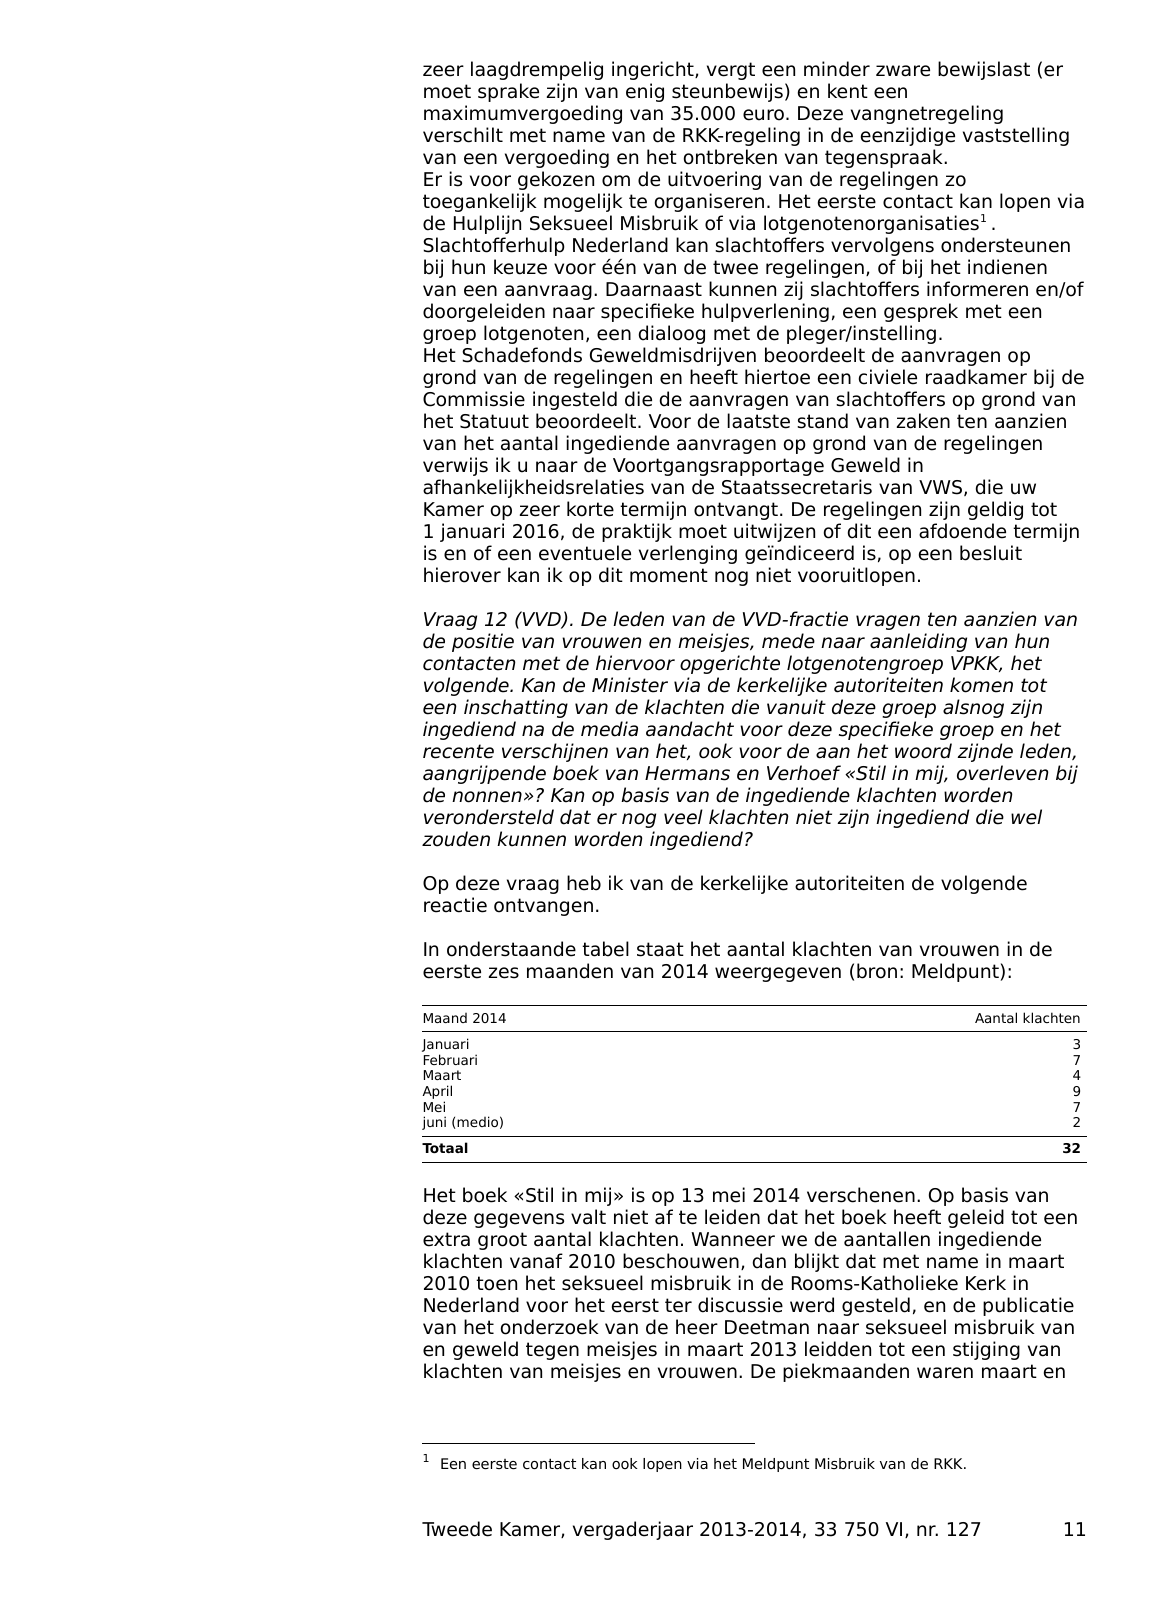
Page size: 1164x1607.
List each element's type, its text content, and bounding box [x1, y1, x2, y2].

text Vraag 12 (VVD). De leden van de VVD-fractie vragen ten aanzien van de positie van vrouwen en meisjes, mede naar aanleiding van hun contacten met de hiervoor opgerichte lotgenotengroep VPKK, het volgende. Kan de Minister via de kerkelijke autoriteiten komen tot een inschatting van de klachten die vanuit deze groep alsnog zijn ingediend na de media aandacht voor deze specifieke groep en het recente verschijnen van het, ook voor de aan het woord zijnde leden, aangrijpende boek van Hermans en Verhoef «Stil in mij, overleven bij de nonnen»? Kan op basis van de ingediende klachten worden verondersteld dat er nog veel klachten niet zijn ingediend die wel zouden kunnen worden ingediend? [422, 609, 1087, 851]
table_cell 3 [786, 1032, 1087, 1052]
text Een eerste contact kan ook lopen via het Meldpunt Misbruik van de RKK. [422, 1452, 1087, 1474]
text Op deze vraag heb ik van de kerkelijke autoriteiten de volgende reactie ontvangen. [422, 873, 1087, 917]
table_cell 7 [786, 1052, 1087, 1068]
table_cell 4 [786, 1068, 1087, 1084]
table_cell Maart [422, 1068, 786, 1084]
text Er is voor gekozen om de uitvoering van de regelingen zo toegankelijk mogelijk te organiseren. Het eerste contact kan lopen via de Hulplijn Seksueel Misbruik of via lotgenotenorganisaties. Slachtofferhulp Nederland kan slachtoffers vervolgens ondersteunen bij hun keuze voor één van de twee regelingen, of bij het indienen van een aanvraag. Daarnaast kunnen zij slachtoffers informeren en/of doorgeleiden naar specifieke hulpverlening, een gesprek met een groep lotgenoten, een dialoog met de pleger/instelling. [422, 169, 1087, 345]
text Het boek «Stil in mij» is op 13 mei 2014 verschenen. Op basis van deze gegevens valt niet af te leiden dat het boek heeft geleid tot een extra groot aantal klachten. Wanneer we de aantallen ingediende klachten vanaf 2010 beschouwen, dan blijkt dat met name in maart 2010 toen het seksueel misbruik in de Rooms-Katholieke Kerk in Nederland voor het eerst ter discussie werd gesteld, en de publicatie van het onderzoek van de heer Deetman naar seksueel misbruik van en geweld tegen meisjes in maart 2013 leidden tot een stijging van klachten van meisjes en vrouwen. De piekmaanden waren maart en [422, 1185, 1087, 1383]
table_cell Januari [422, 1032, 786, 1052]
text Het Schadefonds Geweldmisdrijven beoordeelt de aanvragen op grond van de regelingen en heeft hiertoe een civiele raadkamer bij de Commissie ingesteld die de aanvragen van slachtoffers op grond van het Statuut beoordeelt. Voor de laatste stand van zaken ten aanzien van het aantal ingediende aanvragen op grond van de regelingen verwijs ik u naar de Voortgangsrapportage Geweld in afhankelijkheidsrelaties van de Staatssecretaris van VWS, die uw Kamer op zeer korte termijn ontvangt. De regelingen zijn geldig tot 1 januari 2016, de praktijk moet uitwijzen of dit een afdoende termijn is en of een eventuele verlenging geïndiceerd is, op een besluit hierover kan ik op dit moment nog niet vooruitlopen. [422, 345, 1087, 587]
table_cell 32 [786, 1137, 1087, 1162]
table_cell Februari [422, 1052, 786, 1068]
table_cell April [422, 1084, 786, 1099]
table_cell 2 [786, 1115, 1087, 1136]
text In onderstaande tabel staat het aantal klachten van vrouwen in de eerste zes maanden van 2014 weergegeven (bron: Meldpunt): [422, 939, 1087, 983]
table_header Maand 2014 [422, 1006, 786, 1031]
table_cell Totaal [422, 1137, 786, 1162]
table_cell 7 [786, 1100, 1087, 1115]
table_cell Mei [422, 1100, 786, 1115]
table_header Aantal klachten [786, 1006, 1087, 1031]
text zeer laagdrempelig ingericht, vergt een minder zware bewijslast (er moet sprake zijn van enig steunbewijs) en kent een maximumvergoeding van 35.000 euro. Deze vangnetregeling verschilt met name van de RKK-regeling in de eenzijdige vaststelling van een vergoeding en het ontbreken van tegenspraak. [422, 59, 1087, 169]
table_cell juni (medio) [422, 1115, 786, 1136]
table_cell 9 [786, 1084, 1087, 1099]
